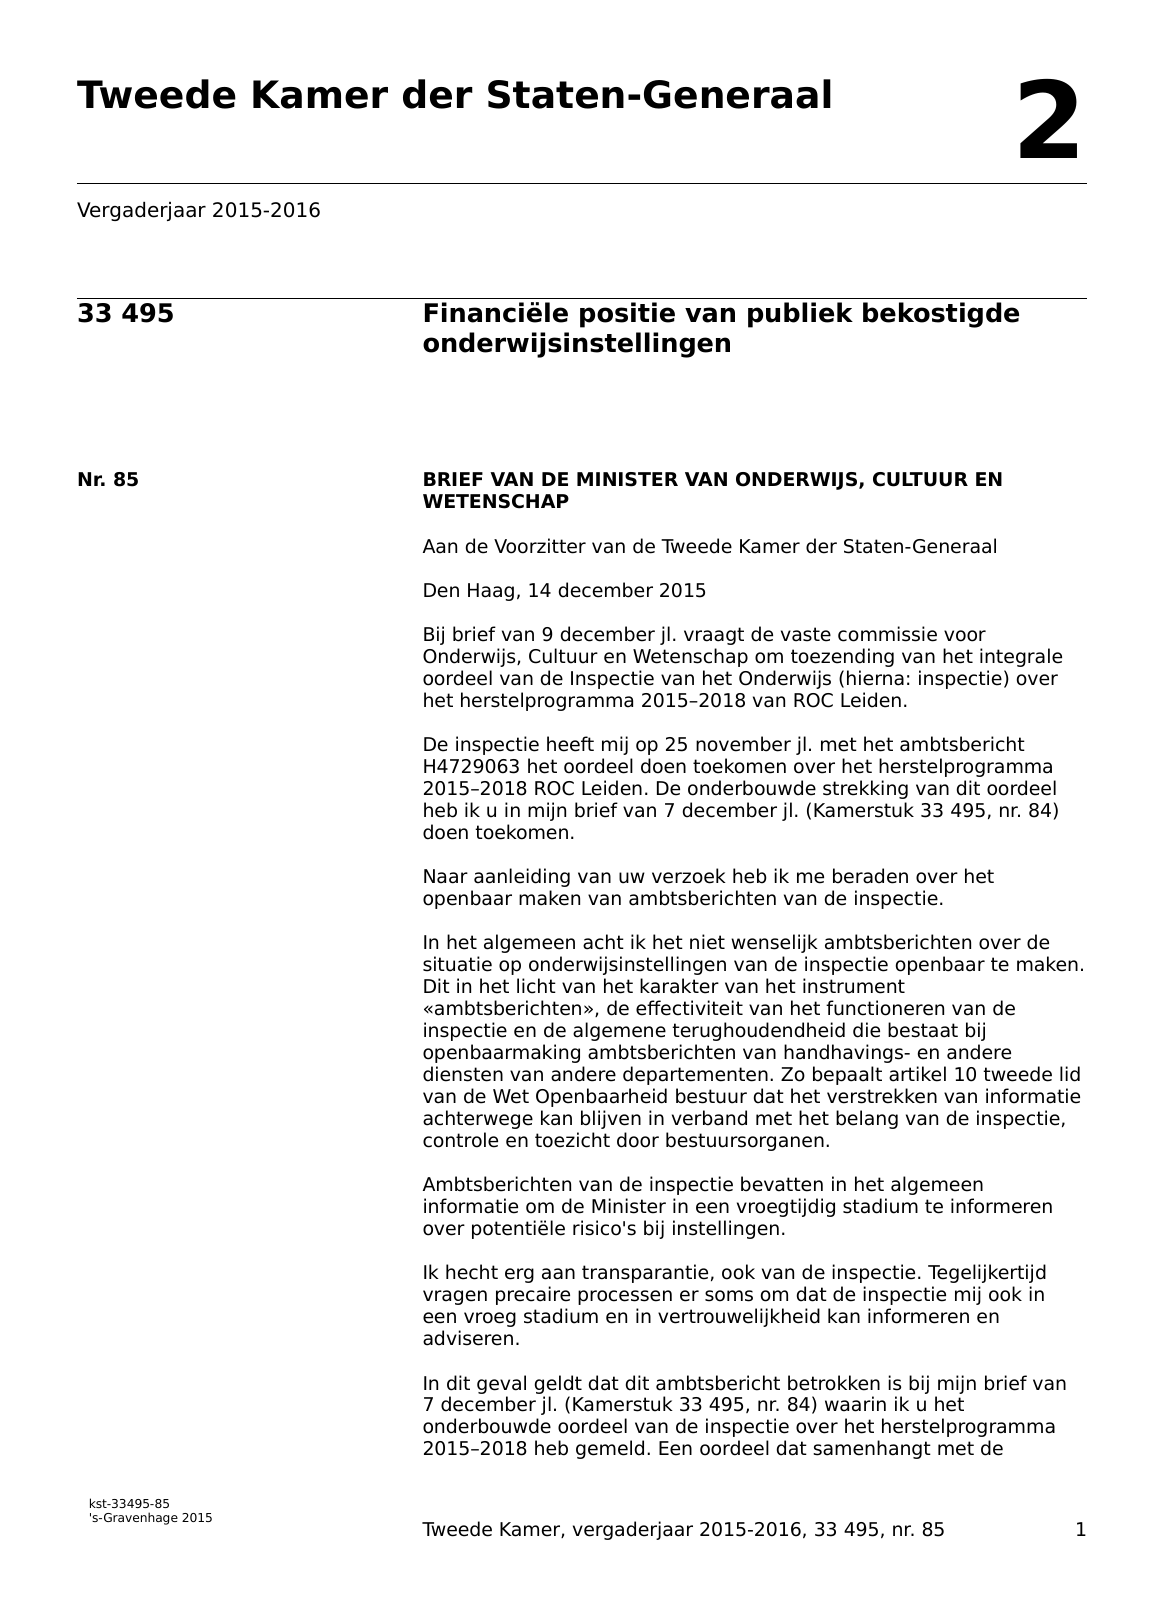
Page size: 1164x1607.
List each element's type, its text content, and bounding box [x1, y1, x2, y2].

text Aan de Voorzitter van de Tweede Kamer der Staten-Generaal [422, 536, 1087, 557]
table_cell Vergaderjaar 2015-2016 [77, 184, 1087, 298]
subtitle 33 495 Financiële positie van publiek bekostigde onderwijsinstellingen [77, 299, 1087, 358]
text Naar aanleiding van uw verzoek heb ik me beraden over het openbaar maken van ambtsberichten van de inspectie. [422, 866, 1087, 910]
table_header Tweede Kamer der Staten-Generaal [77, 59, 886, 183]
text Den Haag, 14 december 2015 [422, 580, 1087, 602]
text In dit geval geldt dat dit ambtsbericht betrokken is bij mijn brief van 7 december jl. (Kamerstuk 33 495, nr. 84) waarin ik u het onderbouwde oordeel van de inspectie over het herstelprogramma 2015–2018 heb gemeld. Een oordeel dat samenhangt met de [422, 1372, 1087, 1460]
table_header 2 [886, 59, 1087, 183]
text 's-Gravenhage 2015 [88, 1511, 323, 1525]
text Bij brief van 9 december jl. vraagt de vaste commissie voor Onderwijs, Cultuur en Wetenschap om toezending van het integrale oordeel van de Inspectie van het Onderwijs (hierna: inspectie) over het herstelprogramma 2015–2018 van ROC Leiden. [422, 624, 1087, 712]
text De inspectie heeft mij op 25 november jl. met het ambtsbericht H4729063 het oordeel doen toekomen over het herstelprogramma 2015–2018 ROC Leiden. De onderbouwde strekking van dit oordeel heb ik u in mijn brief van 7 december jl. (Kamerstuk 33 495, nr. 84) doen toekomen. [422, 734, 1087, 844]
text Ik hecht erg aan transparantie, ook van de inspectie. Tegelijkertijd vragen precaire processen er soms om dat de inspectie mij ook in een vroeg stadium en in vertrouwelijkheid kan informeren en adviseren. [422, 1262, 1087, 1350]
text kst-33495-85 [88, 1497, 323, 1511]
text In het algemeen acht ik het niet wenselijk ambtsberichten over de situatie op onderwijsinstellingen van de inspectie openbaar te maken. Dit in het licht van het karakter van het instrument «ambtsberichten», de effectiviteit van het functioneren van de inspectie en de algemene terughoudendheid die bestaat bij openbaarmaking ambtsberichten van handhavings- en andere diensten van andere departementen. Zo bepaalt artikel 10 tweede lid van de Wet Openbaarheid bestuur dat het verstrekken van informatie achterwege kan blijven in verband met het belang van de inspectie, controle en toezicht door bestuursorganen. [422, 932, 1087, 1152]
subtitle Nr. 85 BRIEF VAN DE MINISTER VAN ONDERWIJS, CULTUUR EN WETENSCHAP [77, 469, 1087, 513]
text Ambtsberichten van de inspectie bevatten in het algemeen informatie om de Minister in een vroegtijdig stadium te informeren over potentiële risico's bij instellingen. [422, 1174, 1087, 1240]
